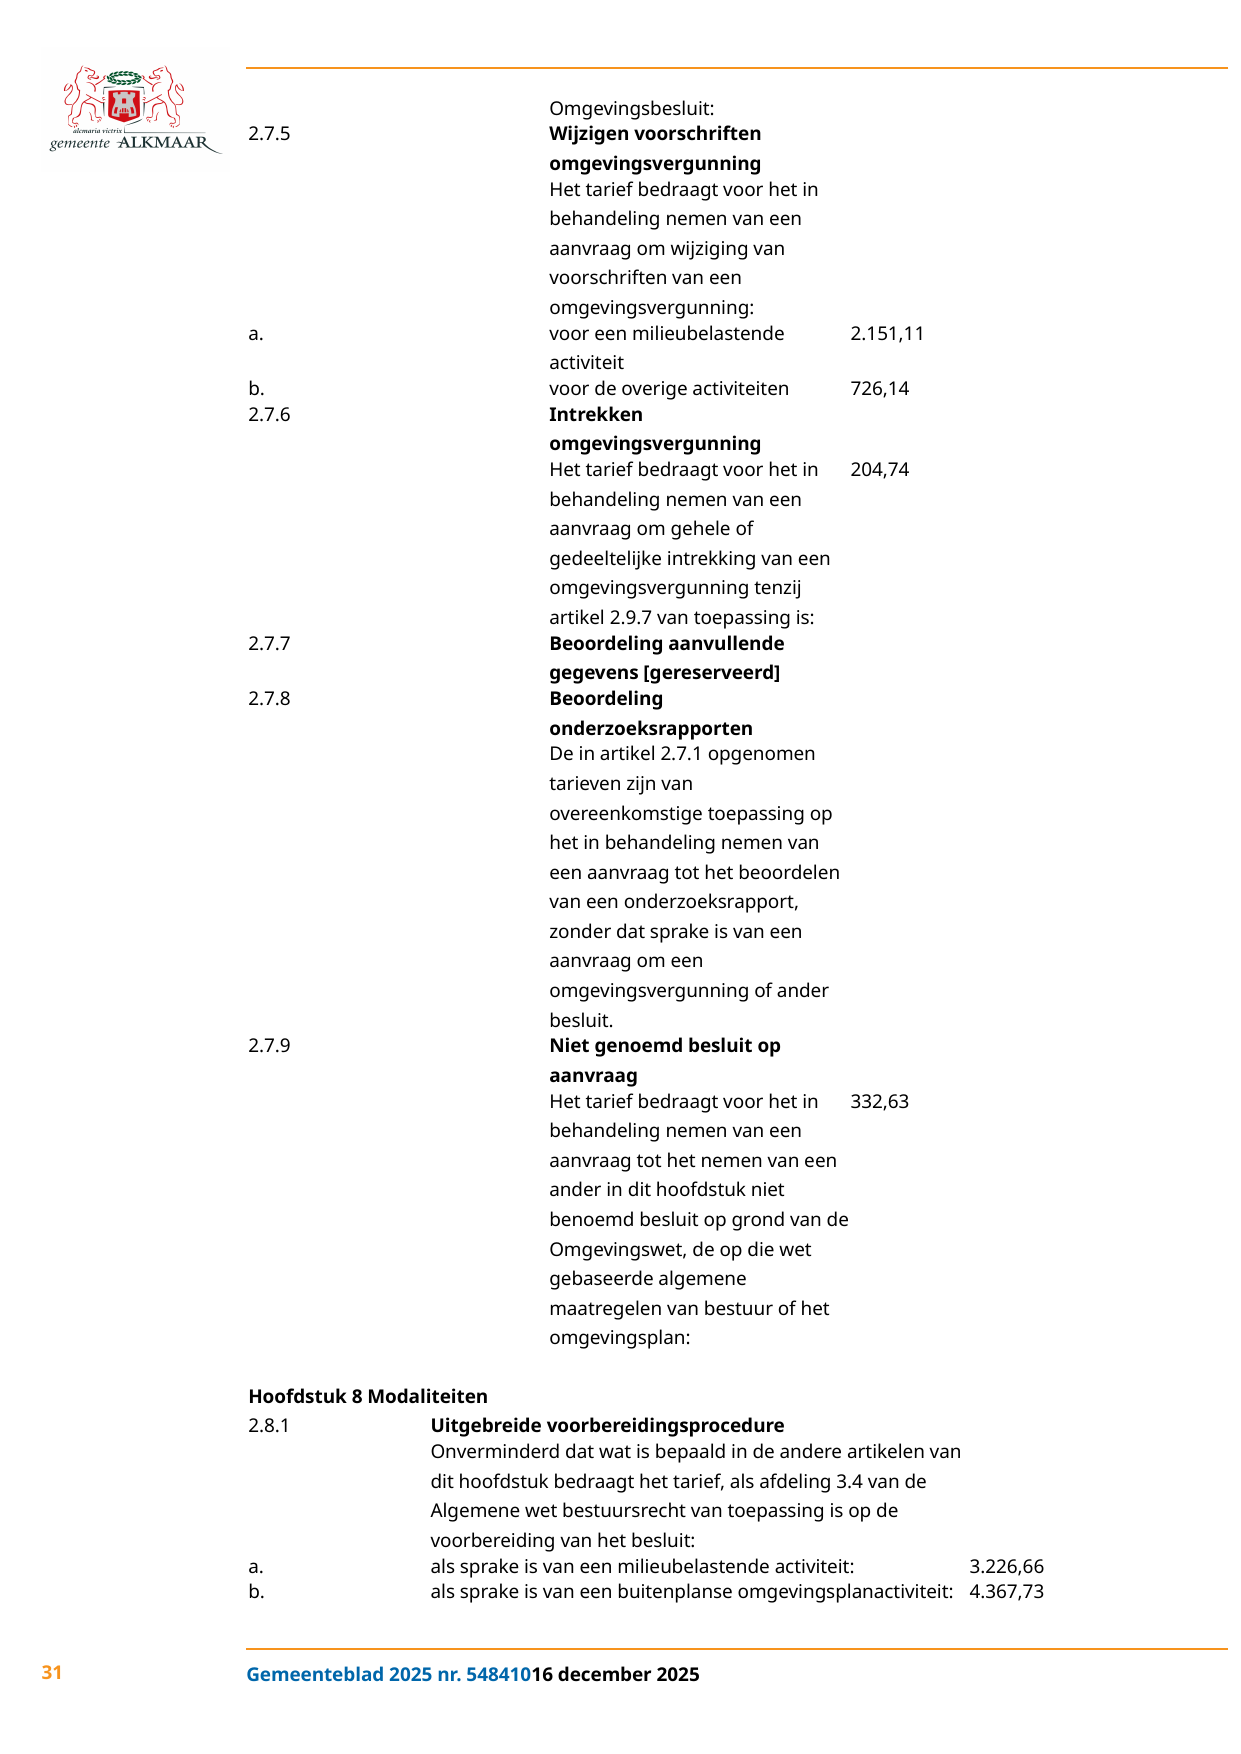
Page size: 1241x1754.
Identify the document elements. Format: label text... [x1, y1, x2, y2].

table_cell [248, 176, 549, 320]
table_cell Beoordeling onderzoeksrapporten [549, 685, 850, 741]
table_cell 2.7.8 [248, 685, 549, 741]
table_cell Onverminderd dat wat is bepaald in de andere artikelen van dit hoofdstuk bedraagt het tarief, als afdeling 3.4 van de Algemene wet bestuursrecht van toepassing is op de voorbereiding van het besluit: [430, 1439, 969, 1553]
table_cell 2.7.7 [248, 630, 549, 685]
table_cell voor de overige activiteiten [549, 375, 850, 401]
table_cell [850, 121, 1152, 176]
table_header [969, 1413, 1152, 1438]
table_cell [248, 95, 549, 121]
table_cell 2.7.6 [248, 401, 549, 456]
table_header Uitgebreide voorbereidingsprocedure [430, 1413, 969, 1438]
table_cell [248, 1088, 549, 1350]
table_cell als sprake is van een buitenplanse omgevingsplanactiviteit: [430, 1579, 969, 1604]
table_cell a. [248, 1553, 430, 1579]
table_cell [248, 741, 549, 1032]
table_cell 204,74 [850, 456, 1152, 630]
table_cell Intrekken omgevingsvergunning [549, 401, 850, 456]
table_header 2.8.1 [248, 1413, 430, 1438]
table_cell [850, 401, 1152, 456]
table_cell [969, 1439, 1152, 1553]
table_cell Omgevingsbesluit: [549, 95, 850, 121]
table_cell a. [248, 320, 549, 375]
table_cell Het tarief bedraagt voor het in behandeling nemen van een aanvraag om wijziging van voorschriften van een omgevingsvergunning: [549, 176, 850, 320]
table_cell Niet genoemd besluit op aanvraag [549, 1033, 850, 1088]
table_cell [850, 741, 1152, 1032]
table_cell De in artikel 2.7.1 opgenomen tarieven zijn van overeenkomstige toepassing op het in behandeling nemen van een aanvraag tot het beoordelen van een onderzoeksrapport, zonder dat sprake is van een aanvraag om een omgevingsvergunning of ander besluit. [549, 741, 850, 1032]
table_cell 2.7.9 [248, 1033, 549, 1088]
text Hoofdstuk 8 Modaliteiten [248, 1383, 1152, 1409]
table_cell b. [248, 375, 549, 401]
table_cell [248, 456, 549, 630]
table_cell als sprake is van een milieubelastende activiteit: [430, 1553, 969, 1579]
table_cell 2.151,11 [850, 320, 1152, 375]
table_cell 4.367,73 [969, 1579, 1152, 1604]
table_cell b. [248, 1579, 430, 1604]
table_cell [850, 685, 1152, 741]
table_cell 2.7.5 [248, 121, 549, 176]
table_cell Wijzigen voorschriften omgevingsvergunning [549, 121, 850, 176]
table_cell voor een milieubelastende activiteit [549, 320, 850, 375]
table_cell Het tarief bedraagt voor het in behandeling nemen van een aanvraag om gehele of gedeeltelijke intrekking van een omgevingsvergunning tenzij artikel 2.9.7 van toepassing is: [549, 456, 850, 630]
table_cell [850, 176, 1152, 320]
table_cell [850, 630, 1152, 685]
table_cell Het tarief bedraagt voor het in behandeling nemen van een aanvraag tot het nemen van een ander in dit hoofdstuk niet benoemd besluit op grond van de Omgevingswet, de op die wet gebaseerde algemene maatregelen van bestuur of het omgevingsplan: [549, 1088, 850, 1350]
table_cell 726,14 [850, 375, 1152, 401]
table_cell [850, 1033, 1152, 1088]
table_cell [850, 95, 1152, 121]
table_cell [248, 1439, 430, 1553]
table_cell 332,63 [850, 1088, 1152, 1350]
table_cell Beoordeling aanvullende gegevens [gereserveerd] [549, 630, 850, 685]
picture [41, 47, 231, 172]
table_cell 3.226,66 [969, 1553, 1152, 1579]
